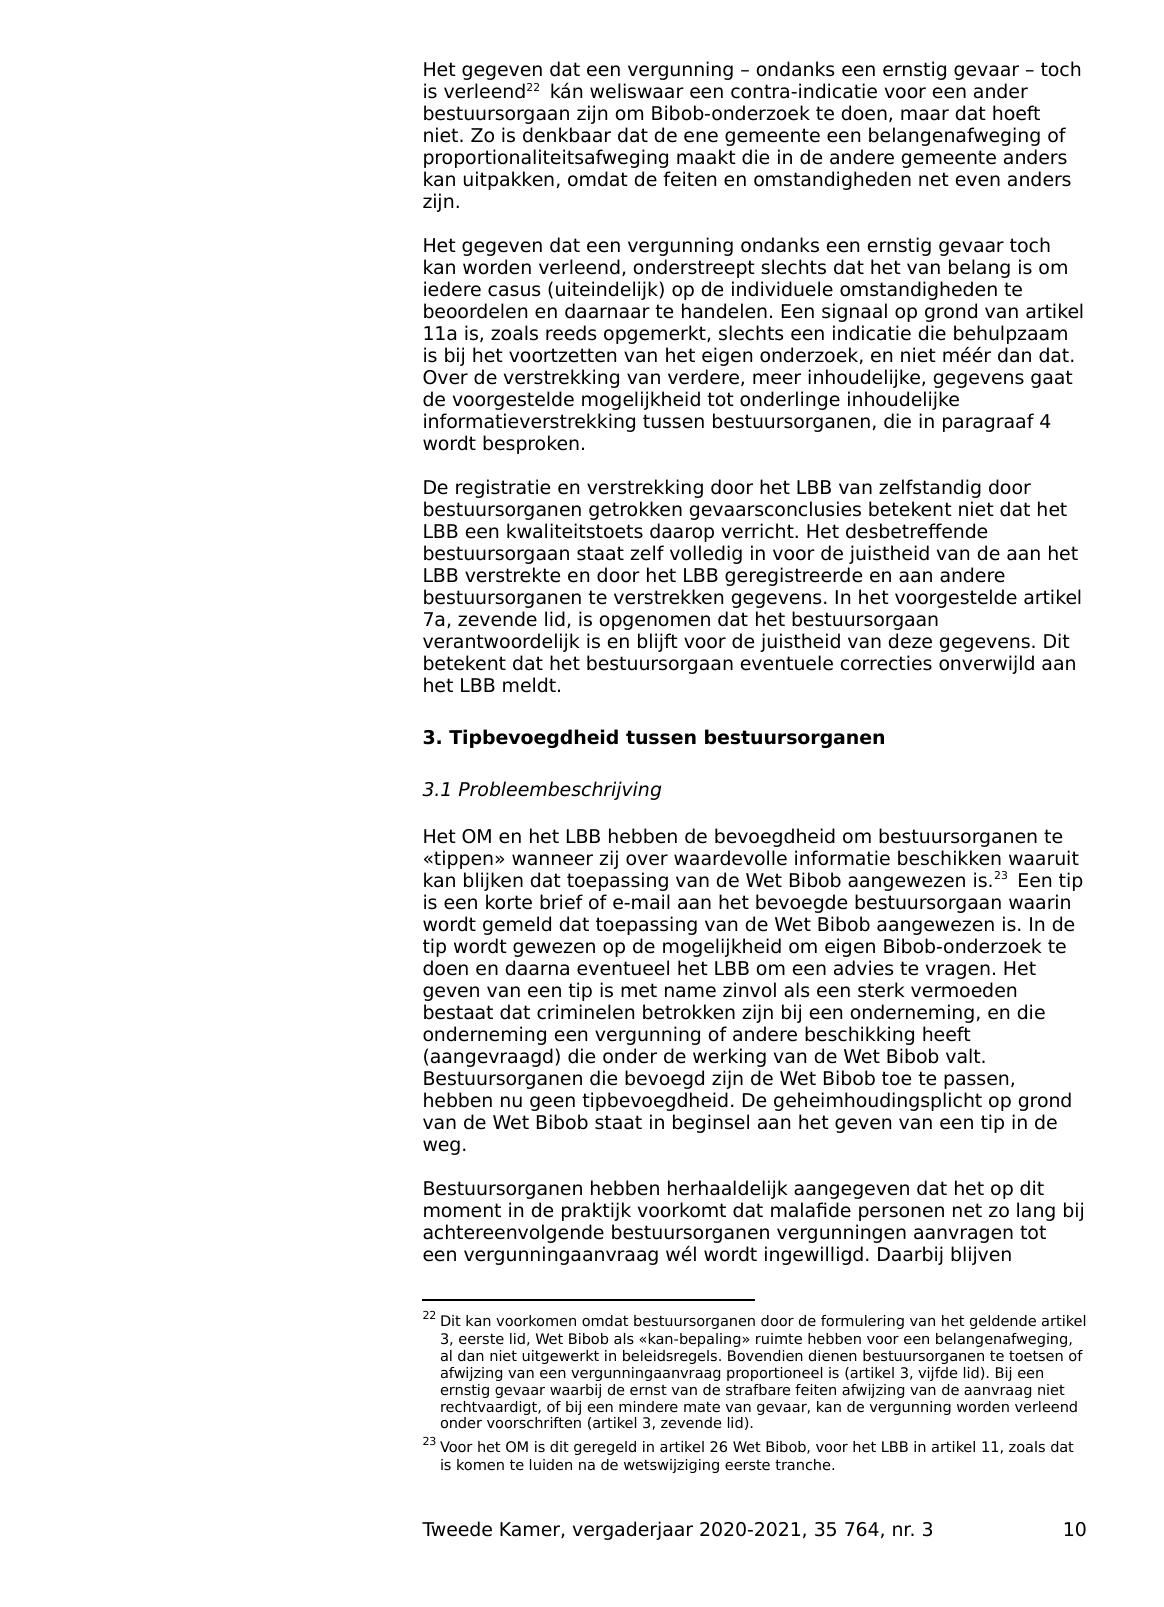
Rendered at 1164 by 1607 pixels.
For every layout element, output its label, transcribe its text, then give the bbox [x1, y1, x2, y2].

text Bestuursorganen hebben herhaaldelijk aangegeven dat het op dit moment in de praktijk voorkomt dat malafide personen net zo lang bij achtereenvolgende bestuursorganen vergunningen aanvragen tot een vergunningaanvraag wél wordt ingewilligd. Daarbij blijven [422, 1178, 1087, 1266]
text Het OM en het LBB hebben de bevoegdheid om bestuursorganen te «tippen» wanneer zij over waardevolle informatie beschikken waaruit kan blijken dat toepassing van de Wet Bibob aangewezen is. Een tip is een korte brief of e-mail aan het bevoegde bestuursorgaan waarin wordt gemeld dat toepassing van de Wet Bibob aangewezen is. In de tip wordt gewezen op de mogelijkheid om eigen Bibob-onderzoek te doen en daarna eventueel het LBB om een advies te vragen. Het geven van een tip is met name zinvol als een sterk vermoeden bestaat dat criminelen betrokken zijn bij een onderneming, en die onderneming een vergunning of andere beschikking heeft (aangevraagd) die onder de werking van de Wet Bibob valt. [422, 826, 1087, 1068]
subtitle 3. Tipbevoegdheid tussen bestuursorganen [422, 727, 1087, 749]
text Het gegeven dat een vergunning ondanks een ernstig gevaar toch kan worden verleend, onderstreept slechts dat het van belang is om iedere casus (uiteindelijk) op de individuele omstandigheden te beoordelen en daarnaar te handelen. Een signaal op grond van artikel 11a is, zoals reeds opgemerkt, slechts een indicatie die behulpzaam is bij het voortzetten van het eigen onderzoek, en niet méér dan dat. Over de verstrekking van verdere, meer inhoudelijke, gegevens gaat de voorgestelde mogelijkheid tot onderlinge inhoudelijke informatieverstrekking tussen bestuursorganen, die in paragraaf 4 wordt besproken. [422, 235, 1087, 455]
text Het gegeven dat een vergunning – ondanks een ernstig gevaar – toch is verleend kán weliswaar een contra-indicatie voor een ander bestuursorgaan zijn om Bibob-onderzoek te doen, maar dat hoeft niet. Zo is denkbaar dat de ene gemeente een belangenafweging of proportionaliteitsafweging maakt die in de andere gemeente anders kan uitpakken, omdat de feiten en omstandigheden net even anders zijn. [422, 59, 1087, 213]
text Bestuursorganen die bevoegd zijn de Wet Bibob toe te passen, hebben nu geen tipbevoegdheid. De geheimhoudingsplicht op grond van de Wet Bibob staat in beginsel aan het geven van een tip in de weg. [422, 1068, 1087, 1156]
subtitle 3.1 Probleembeschrijving [422, 779, 1087, 801]
text Voor het OM is dit geregeld in artikel 26 Wet Bibob, voor het LBB in artikel 11, zoals dat is komen te luiden na de wetswijziging eerste tranche. [422, 1435, 1087, 1474]
text De registratie en verstrekking door het LBB van zelfstandig door bestuursorganen getrokken gevaarsconclusies betekent niet dat het LBB een kwaliteitstoets daarop verricht. Het desbetreffende bestuursorgaan staat zelf volledig in voor de juistheid van de aan het LBB verstrekte en door het LBB geregistreerde en aan andere bestuursorganen te verstrekken gegevens. In het voorgestelde artikel 7a, zevende lid, is opgenomen dat het bestuursorgaan verantwoordelijk is en blijft voor de juistheid van deze gegevens. Dit betekent dat het bestuursorgaan eventuele correcties onverwijld aan het LBB meldt. [422, 477, 1087, 697]
text Dit kan voorkomen omdat bestuursorganen door de formulering van het geldende artikel 3, eerste lid, Wet Bibob als «kan-bepaling» ruimte hebben voor een belangenafweging, al dan niet uitgewerkt in beleidsregels. Bovendien dienen bestuursorganen te toetsen of afwijzing van een vergunningaanvraag proportioneel is (artikel 3, vijfde lid). Bij een ernstig gevaar waarbij de ernst van de strafbare feiten afwijzing van de aanvraag niet rechtvaardigt, of bij een mindere mate van gevaar, kan de vergunning worden verleend onder voorschriften (artikel 3, zevende lid). [422, 1309, 1087, 1432]
